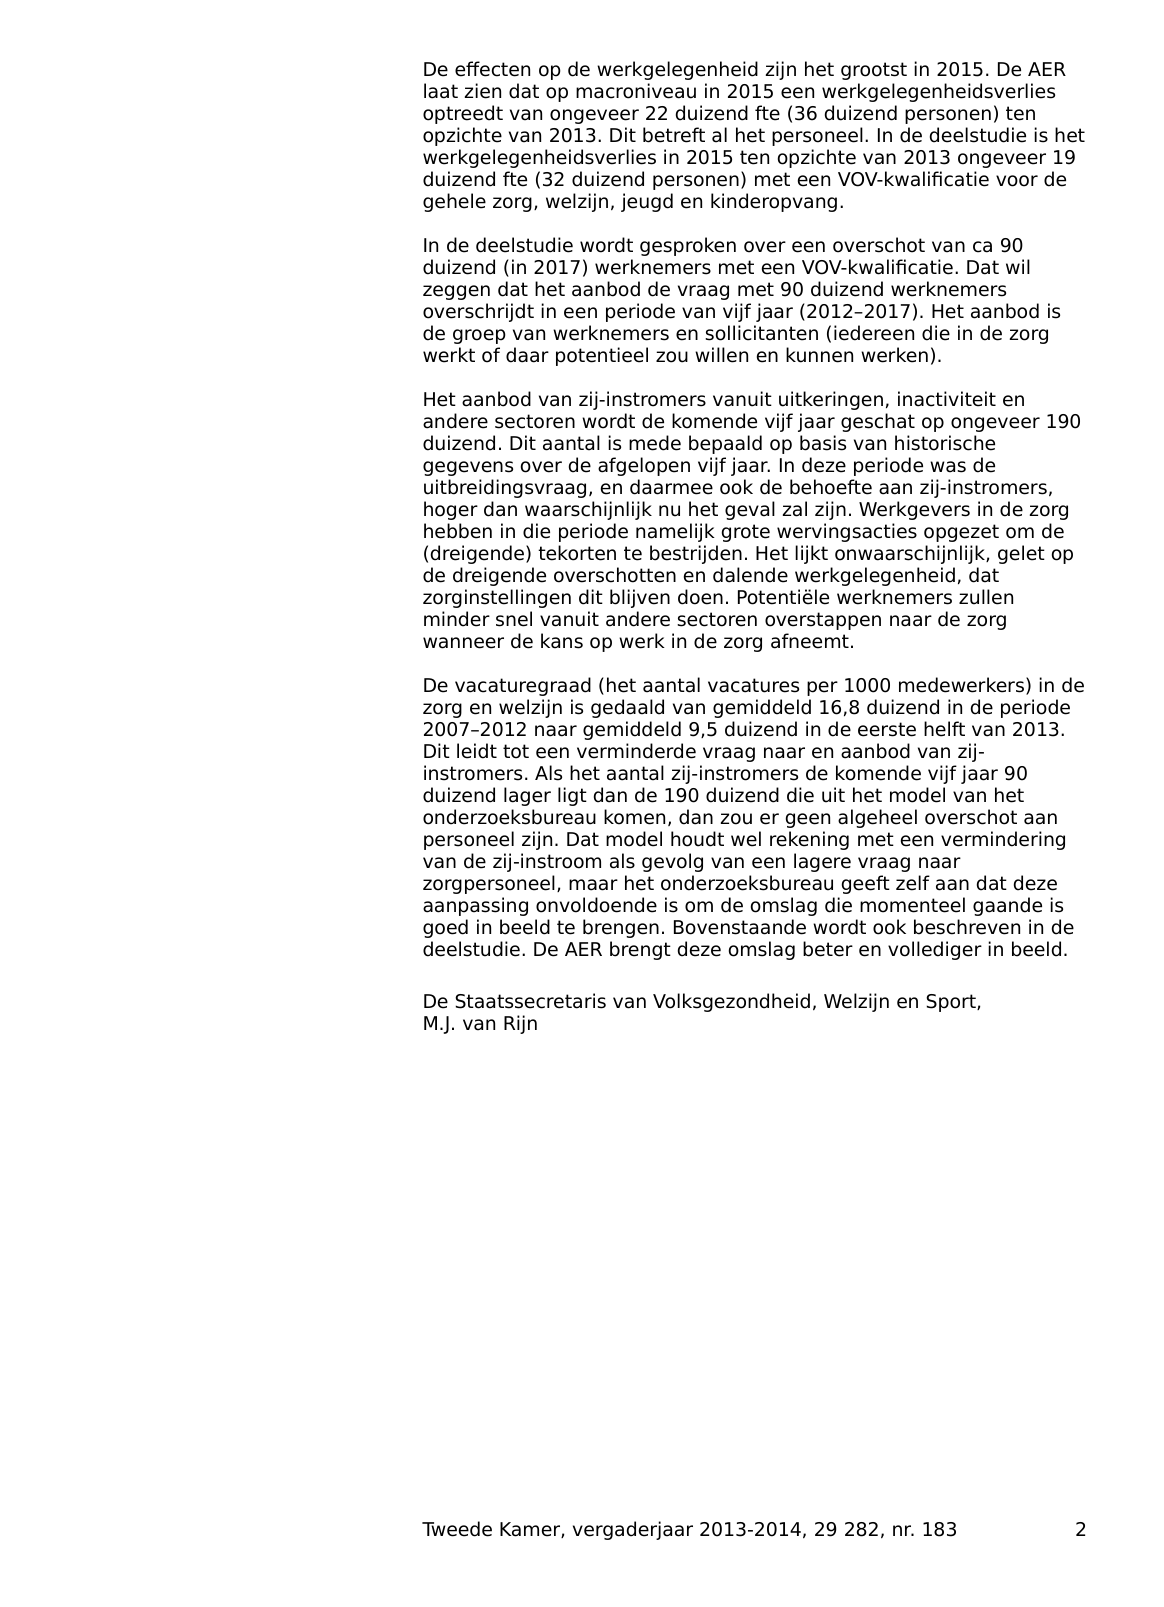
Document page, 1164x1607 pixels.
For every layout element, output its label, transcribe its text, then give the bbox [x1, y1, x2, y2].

text De vacaturegraad (het aantal vacatures per 1000 medewerkers) in de zorg en welzijn is gedaald van gemiddeld 16,8 duizend in de periode 2007–2012 naar gemiddeld 9,5 duizend in de eerste helft van 2013. Dit leidt tot een verminderde vraag naar en aanbod van zij-instromers. Als het aantal zij-instromers de komende vijf jaar 90 duizend lager ligt dan de 190 duizend die uit het model van het onderzoeksbureau komen, dan zou er geen algeheel overschot aan personeel zijn. Dat model houdt wel rekening met een vermindering van de zij-instroom als gevolg van een lagere vraag naar zorgpersoneel, maar het onderzoeksbureau geeft zelf aan dat deze aanpassing onvoldoende is om de omslag die momenteel gaande is goed in beeld te brengen. Bovenstaande wordt ook beschreven in de deelstudie. De AER brengt deze omslag beter en vollediger in beeld. [422, 675, 1087, 961]
text In de deelstudie wordt gesproken over een overschot van ca 90 duizend (in 2017) werknemers met een VOV-kwalificatie. Dat wil zeggen dat het aanbod de vraag met 90 duizend werknemers overschrijdt in een periode van vijf jaar (2012–2017). Het aanbod is de groep van werknemers en sollicitanten (iedereen die in de zorg werkt of daar potentieel zou willen en kunnen werken). [422, 235, 1087, 367]
text De Staatssecretaris van Volksgezondheid, Welzijn en Sport, M.J. van Rijn [422, 991, 1087, 1035]
text De effecten op de werkgelegenheid zijn het grootst in 2015. De AER laat zien dat op macroniveau in 2015 een werkgelegenheidsverlies optreedt van ongeveer 22 duizend fte (36 duizend personen) ten opzichte van 2013. Dit betreft al het personeel. In de deelstudie is het werkgelegenheidsverlies in 2015 ten opzichte van 2013 ongeveer 19 duizend fte (32 duizend personen) met een VOV-kwalificatie voor de gehele zorg, welzijn, jeugd en kinderopvang. [422, 59, 1087, 213]
text Het aanbod van zij-instromers vanuit uitkeringen, inactiviteit en andere sectoren wordt de komende vijf jaar geschat op ongeveer 190 duizend. Dit aantal is mede bepaald op basis van historische gegevens over de afgelopen vijf jaar. In deze periode was de uitbreidingsvraag, en daarmee ook de behoefte aan zij-instromers, hoger dan waarschijnlijk nu het geval zal zijn. Werkgevers in de zorg hebben in die periode namelijk grote wervingsacties opgezet om de (dreigende) tekorten te bestrijden. Het lijkt onwaarschijnlijk, gelet op de dreigende overschotten en dalende werkgelegenheid, dat zorginstellingen dit blijven doen. Potentiële werknemers zullen minder snel vanuit andere sectoren overstappen naar de zorg wanneer de kans op werk in de zorg afneemt. [422, 389, 1087, 653]
